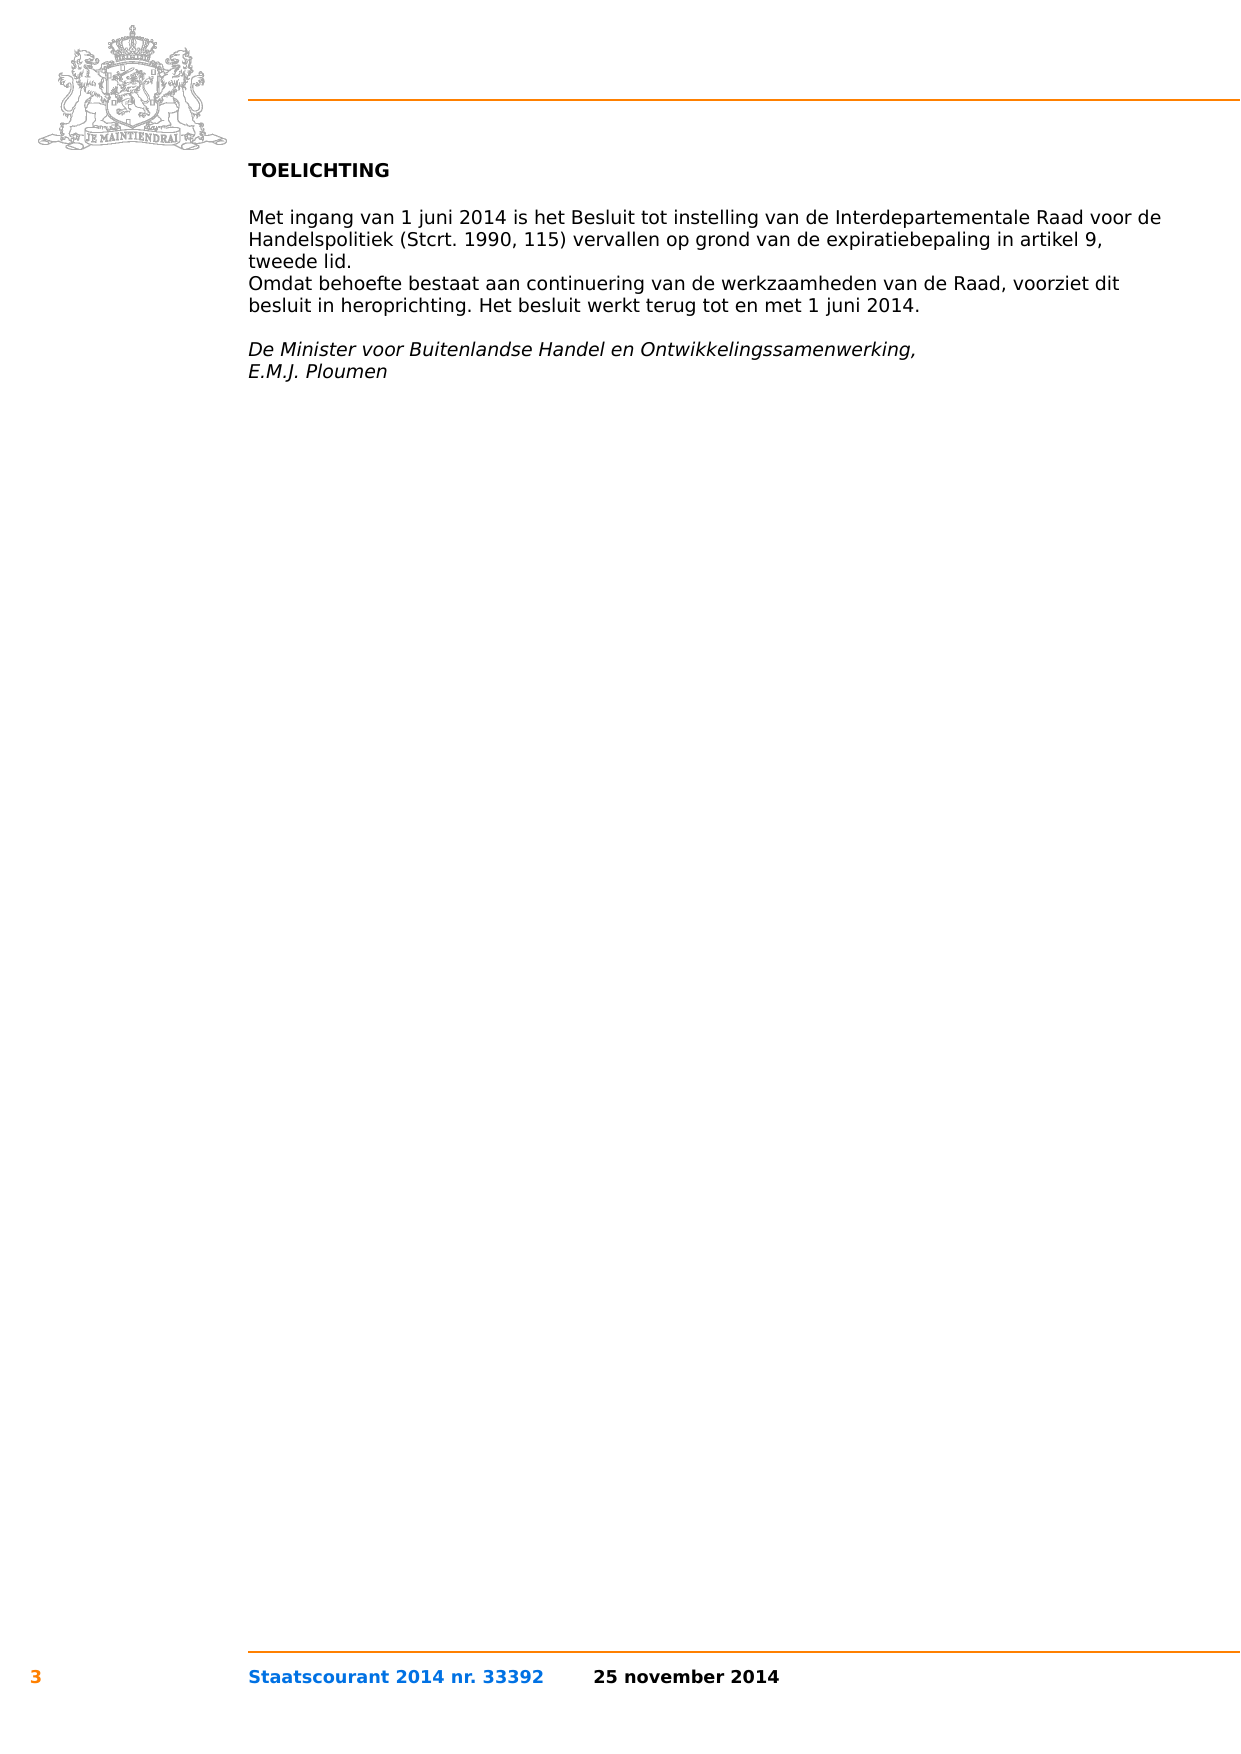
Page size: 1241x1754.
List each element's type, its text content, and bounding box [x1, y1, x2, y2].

picture [38, 25, 227, 150]
subtitle TOELICHTING [248, 160, 1163, 182]
text Met ingang van 1 juni 2014 is het Besluit tot instelling van de Interdepartementale Raad voor de Handelspolitiek (Stcrt. 1990, 115) vervallen op grond van de expiratiebepaling in artikel 9, tweede lid. [248, 207, 1163, 273]
text Omdat behoefte bestaat aan continuering van de werkzaamheden van de Raad, voorziet dit besluit in heroprichting. Het besluit werkt terug tot en met 1 juni 2014. [248, 273, 1163, 317]
text De Minister voor Buitenlandse Handel en Ontwikkelingssamenwerking, E.M.J. Ploumen [248, 339, 1163, 383]
